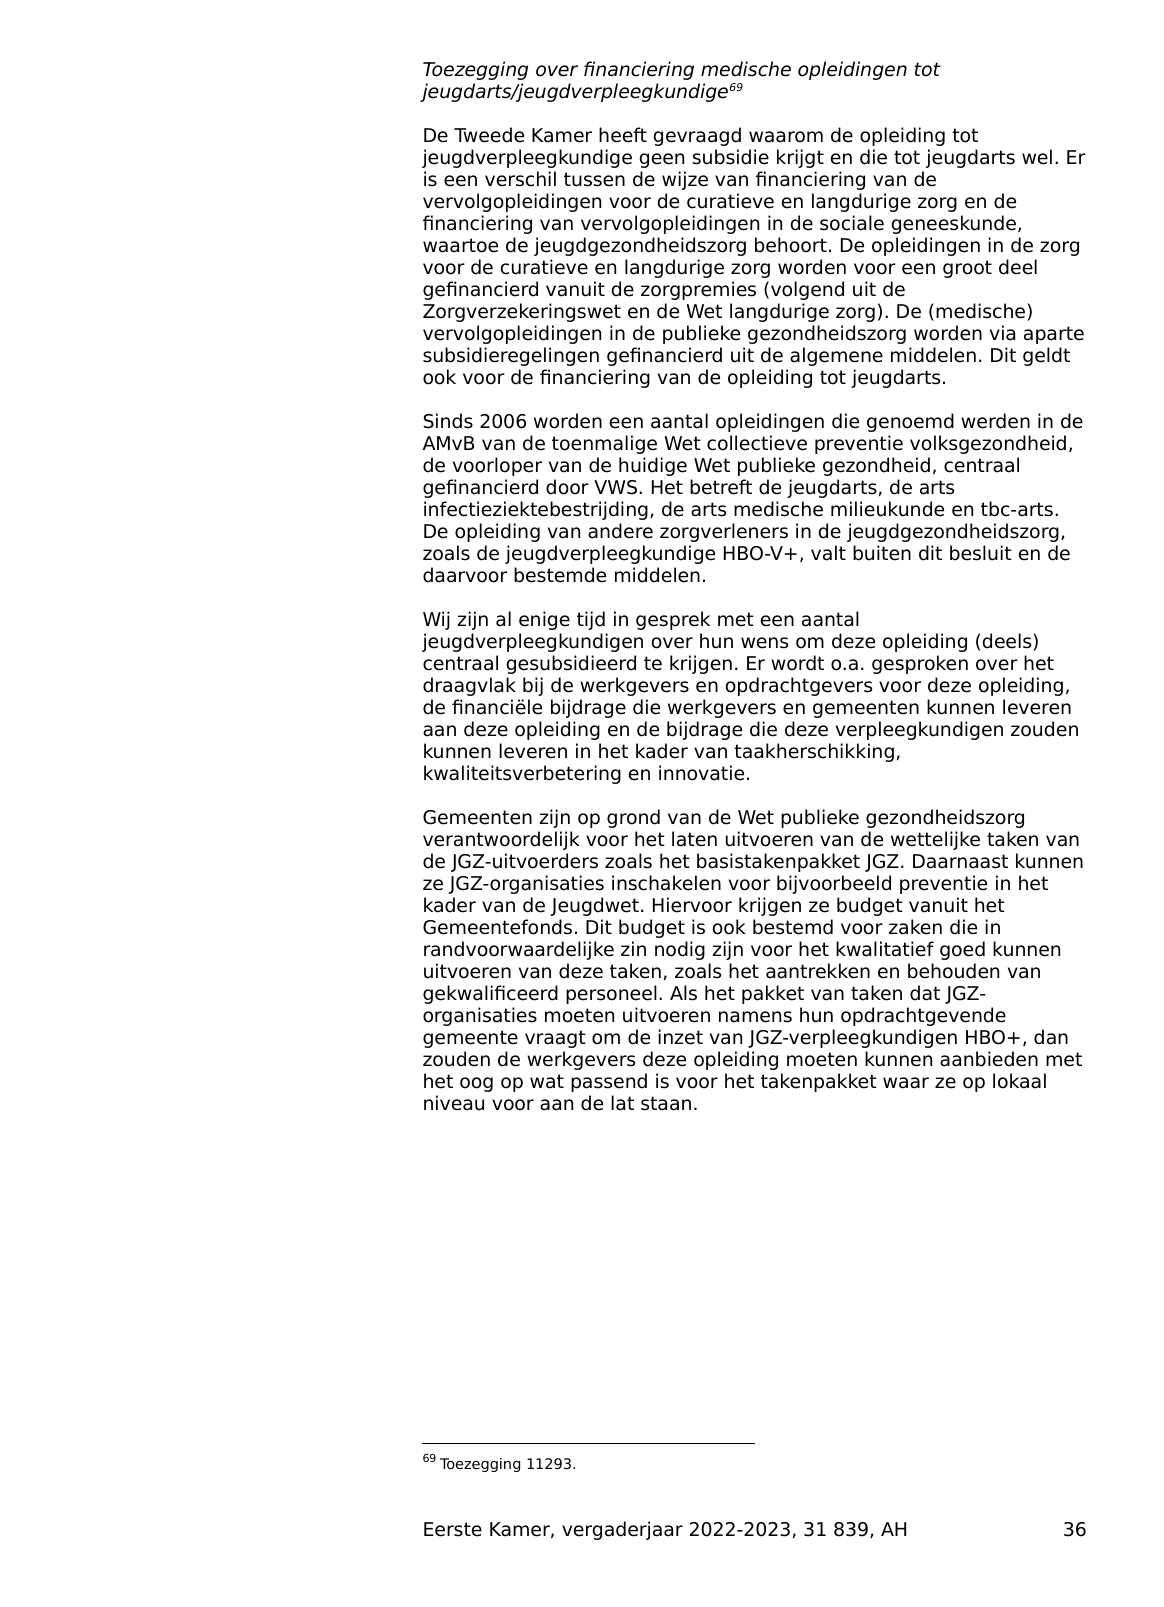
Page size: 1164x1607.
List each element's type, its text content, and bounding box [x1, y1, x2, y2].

text Sinds 2006 worden een aantal opleidingen die genoemd werden in de AMvB van de toenmalige Wet collectieve preventie volksgezondheid, de voorloper van de huidige Wet publieke gezondheid, centraal gefinancierd door VWS. Het betreft de jeugdarts, de arts infectieziektebestrijding, de arts medische milieukunde en tbc-arts. De opleiding van andere zorgverleners in de jeugdgezondheidszorg, zoals de jeugdverpleegkundige HBO-V+, valt buiten dit besluit en de daarvoor bestemde middelen. [422, 411, 1087, 587]
text Gemeenten zijn op grond van de Wet publieke gezondheidszorg verantwoordelijk voor het laten uitvoeren van de wettelijke taken van de JGZ-uitvoerders zoals het basistakenpakket JGZ. Daarnaast kunnen ze JGZ-organisaties inschakelen voor bijvoorbeeld preventie in het kader van de Jeugdwet. Hiervoor krijgen ze budget vanuit het Gemeentefonds. Dit budget is ook bestemd voor zaken die in randvoorwaardelijke zin nodig zijn voor het kwalitatief goed kunnen uitvoeren van deze taken, zoals het aantrekken en behouden van gekwalificeerd personeel. Als het pakket van taken dat JGZ-organisaties moeten uitvoeren namens hun opdrachtgevende gemeente vraagt om de inzet van JGZ-verpleegkundigen HBO+, dan zouden de werkgevers deze opleiding moeten kunnen aanbieden met het oog op wat passend is voor het takenpakket waar ze op lokaal niveau voor aan de lat staan. [422, 807, 1087, 1115]
text Toezegging 11293. [422, 1452, 1087, 1474]
text De Tweede Kamer heeft gevraagd waarom de opleiding tot jeugdverpleegkundige geen subsidie krijgt en die tot jeugdarts wel. Er is een verschil tussen de wijze van financiering van de vervolgopleidingen voor de curatieve en langdurige zorg en de financiering van vervolgopleidingen in de sociale geneeskunde, waartoe de jeugdgezondheidszorg behoort. De opleidingen in de zorg voor de curatieve en langdurige zorg worden voor een groot deel gefinancierd vanuit de zorgpremies (volgend uit de Zorgverzekeringswet en de Wet langdurige zorg). De (medische) vervolgopleidingen in de publieke gezondheidszorg worden via aparte subsidieregelingen gefinancierd uit de algemene middelen. Dit geldt ook voor de financiering van de opleiding tot jeugdarts. [422, 125, 1087, 389]
subtitle Toezegging over financiering medische opleidingen tot jeugdarts/jeugdverpleegkundige [422, 59, 1087, 103]
text Wij zijn al enige tijd in gesprek met een aantal jeugdverpleegkundigen over hun wens om deze opleiding (deels) centraal gesubsidieerd te krijgen. Er wordt o.a. gesproken over het draagvlak bij de werkgevers en opdrachtgevers voor deze opleiding, de financiële bijdrage die werkgevers en gemeenten kunnen leveren aan deze opleiding en de bijdrage die deze verpleegkundigen zouden kunnen leveren in het kader van taakherschikking, kwaliteitsverbetering en innovatie. [422, 609, 1087, 785]
